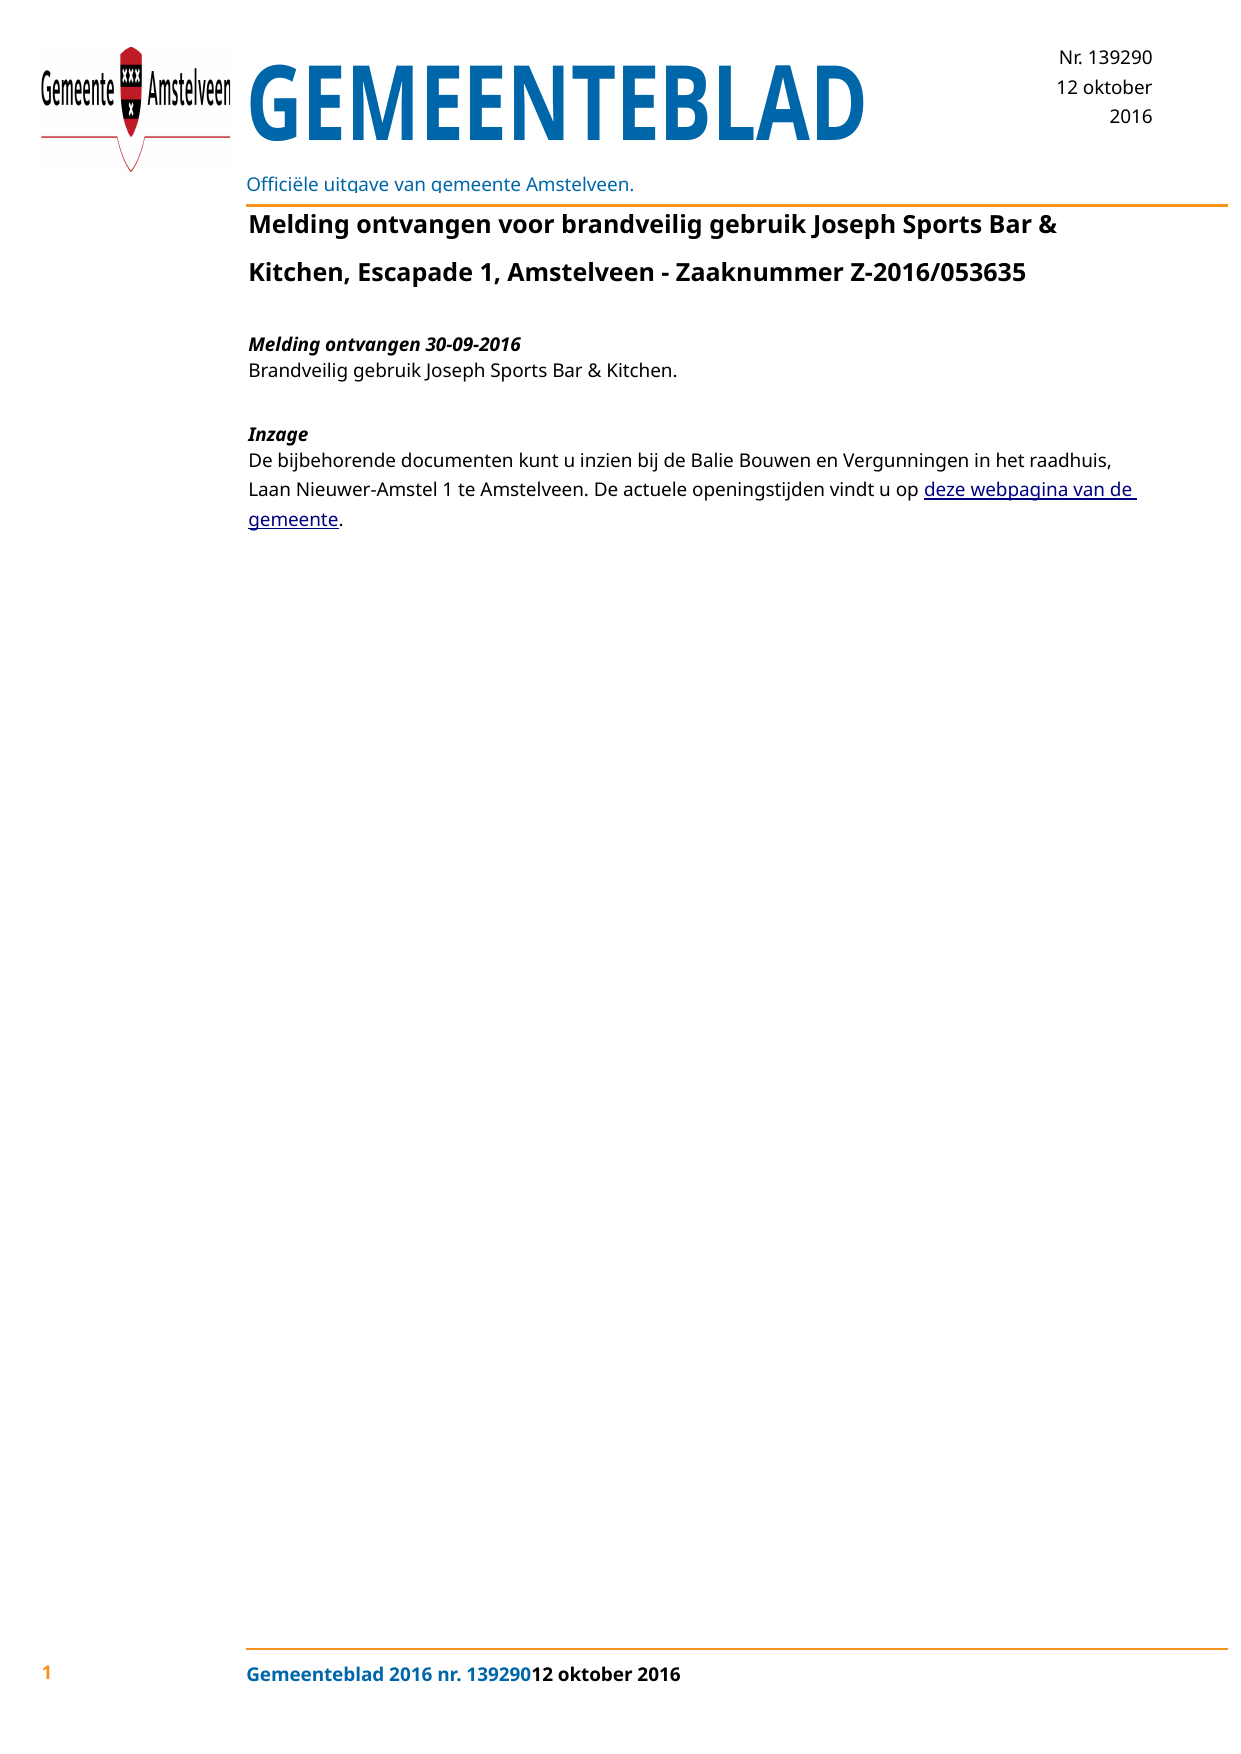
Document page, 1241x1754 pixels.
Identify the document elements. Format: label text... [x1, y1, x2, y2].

text Inzage [248, 421, 1152, 447]
text De bijbehorende documenten kunt u inzien bij de Balie Bouwen en Vergunningen in het raadhuis, Laan Nieuwer-Amstel 1 te Amstelveen. De actuele openingstijden vindt u op deze webpagina van de gemeente. [248, 447, 1152, 532]
text Brandveilig gebruik Joseph Sports Bar & Kitchen. [248, 357, 1152, 383]
text Melding ontvangen voor brandveilig gebruik Joseph Sports Bar & Kitchen, Escapade 1, Amstelveen - Zaaknummer Z-2016/053635 [248, 207, 1152, 288]
text Melding ontvangen 30-09-2016 [248, 331, 1152, 357]
picture [41, 47, 231, 172]
